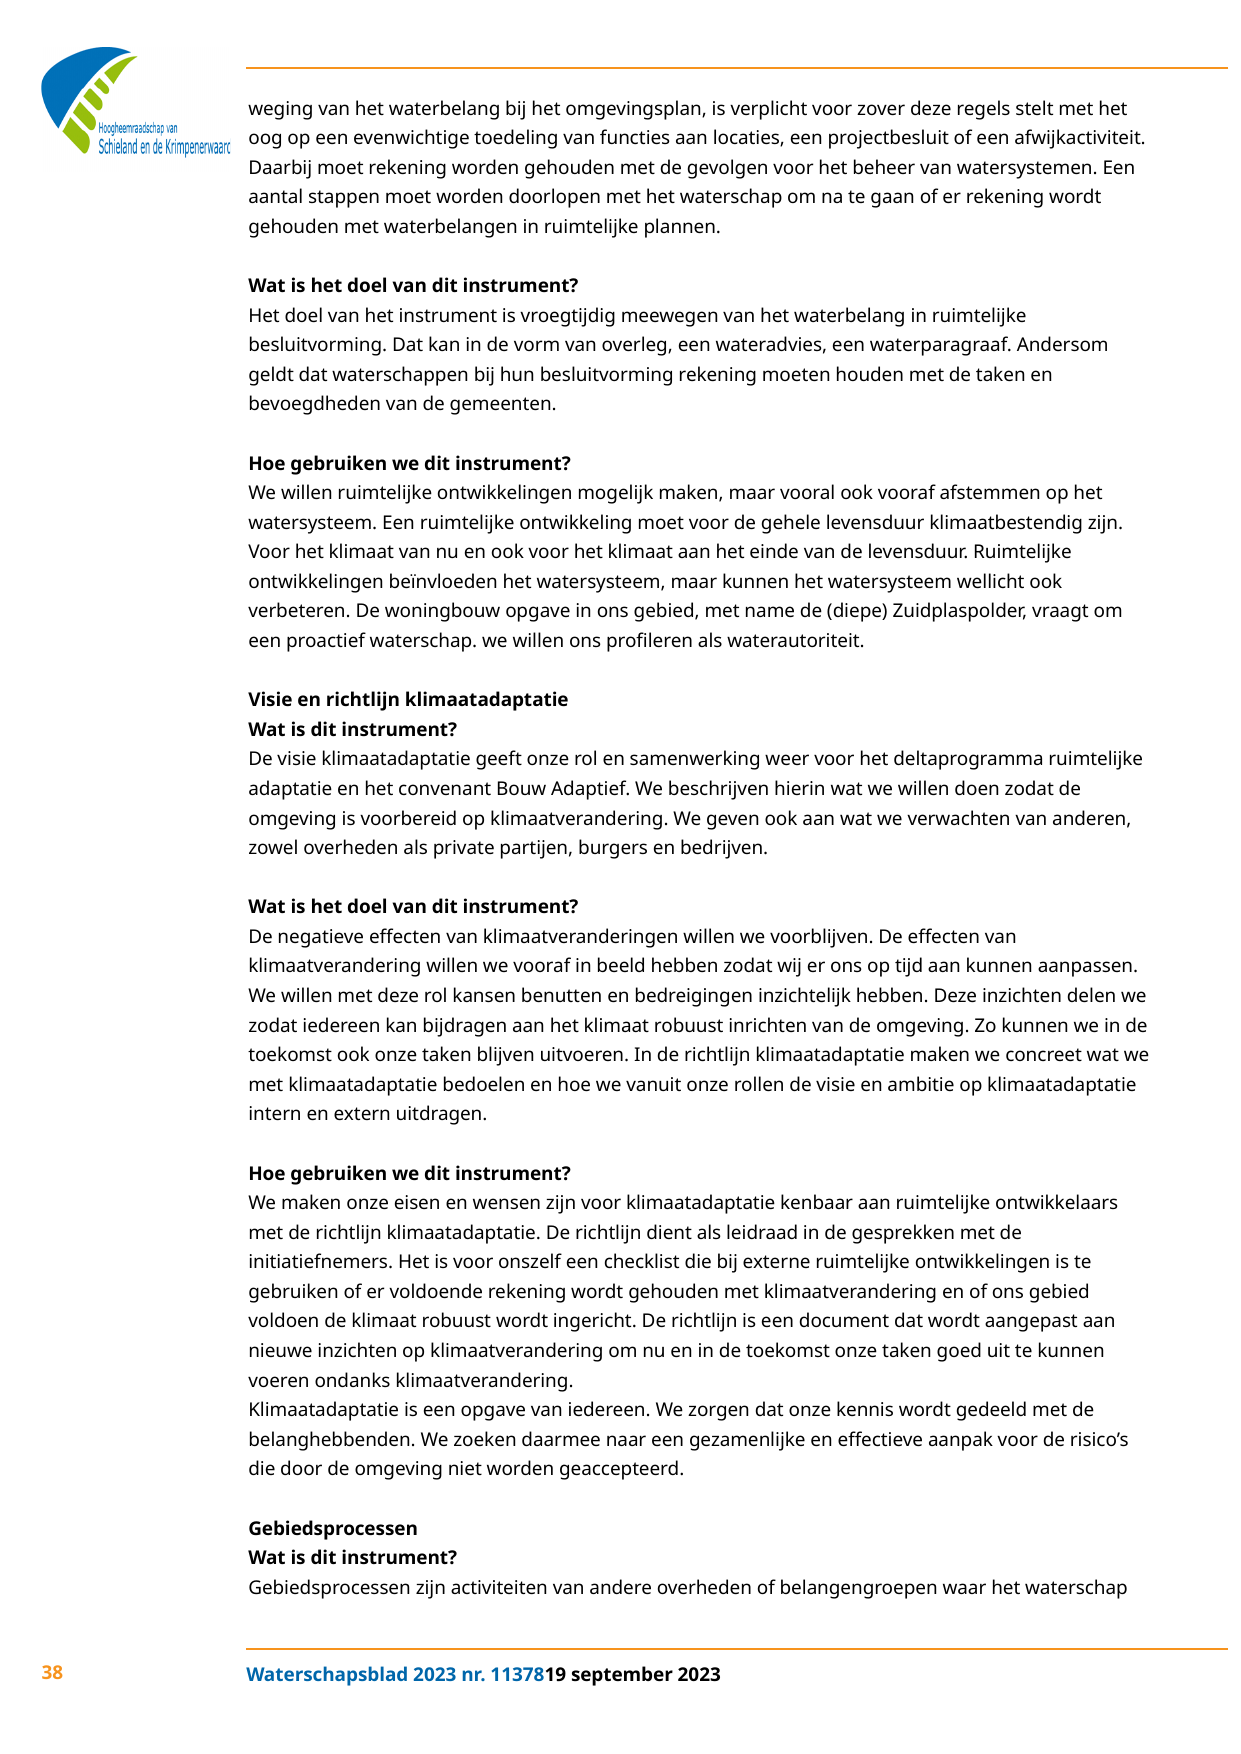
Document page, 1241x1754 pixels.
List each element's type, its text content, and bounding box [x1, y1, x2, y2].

text Wat is het doel van dit instrument? [248, 893, 1152, 919]
text De negatieve effecten van klimaatveranderingen willen we voorblijven. De effecten van klimaatverandering willen we vooraf in beeld hebben zodat wij er ons op tijd aan kunnen aanpassen. We willen met deze rol kansen benutten en bedreigingen inzichtelijk hebben. Deze inzichten delen we zodat iedereen kan bijdragen aan het klimaat robuust inrichten van de omgeving. Zo kunnen we in de toekomst ook onze taken blijven uitvoeren. In de richtlijn klimaatadaptatie maken we concreet wat we met klimaatadaptatie bedoelen en hoe we vanuit onze rollen de visie en ambitie op klimaatadaptatie intern en extern uitdragen. [248, 923, 1152, 1126]
picture [41, 47, 231, 172]
text Visie en richtlijn klimaatadaptatie [248, 686, 1152, 712]
text We willen ruimtelijke ontwikkelingen mogelijk maken, maar vooral ook vooraf afstemmen op het watersysteem. Een ruimtelijke ontwikkeling moet voor de gehele levensduur klimaatbestendig zijn. Voor het klimaat van nu en ook voor het klimaat aan het einde van de levensduur. Ruimtelijke ontwikkelingen beïnvloeden het watersysteem, maar kunnen het watersysteem wellicht ook verbeteren. De woningbouw opgave in ons gebied, met name de (diepe) Zuidplaspolder, vraagt om een proactief waterschap. we willen ons profileren als waterautoriteit. [248, 479, 1152, 653]
text Hoe gebruiken we dit instrument? [248, 1160, 1152, 1186]
text Klimaatadaptatie is een opgave van iedereen. We zorgen dat onze kennis wordt gedeeld met de belanghebbenden. We zoeken daarmee naar een gezamenlijke en effectieve aanpak voor de risico’s die door de omgeving niet worden geaccepteerd. [248, 1396, 1152, 1481]
text Wat is dit instrument? [248, 716, 1152, 742]
text Hoe gebruiken we dit instrument? [248, 450, 1152, 476]
text We maken onze eisen en wensen zijn voor klimaatadaptatie kenbaar aan ruimtelijke ontwikkelaars met de richtlijn klimaatadaptatie. De richtlijn dient als leidraad in de gesprekken met de initiatiefnemers. Het is voor onszelf een checklist die bij externe ruimtelijke ontwikkelingen is te gebruiken of er voldoende rekening wordt gehouden met klimaatverandering en of ons gebied voldoen de klimaat robuust wordt ingericht. De richtlijn is een document dat wordt aangepast aan nieuwe inzichten op klimaatverandering om nu en in de toekomst onze taken goed uit te kunnen voeren ondanks klimaatverandering. [248, 1189, 1152, 1393]
text Gebiedsprocessen [248, 1515, 1152, 1541]
text Gebiedsprocessen zijn activiteiten van andere overheden of belangengroepen waar het waterschap [248, 1574, 1152, 1600]
text weging van het waterbelang bij het omgevingsplan, is verplicht voor zover deze regels stelt met het oog op een evenwichtige toedeling van functies aan locaties, een projectbesluit of een afwijkactiviteit. Daarbij moet rekening worden gehouden met de gevolgen voor het beheer van watersystemen. Een aantal stappen moet worden doorlopen met het waterschap om na te gaan of er rekening wordt gehouden met waterbelangen in ruimtelijke plannen. [248, 95, 1152, 239]
text De visie klimaatadaptatie geeft onze rol en samenwerking weer voor het deltaprogramma ruimtelijke adaptatie en het convenant Bouw Adaptief. We beschrijven hierin wat we willen doen zodat de omgeving is voorbereid op klimaatverandering. We geven ook aan wat we verwachten van anderen, zowel overheden als private partijen, burgers en bedrijven. [248, 746, 1152, 860]
text Wat is dit instrument? [248, 1544, 1152, 1570]
text Wat is het doel van dit instrument? [248, 272, 1152, 298]
text Het doel van het instrument is vroegtijdig meewegen van het waterbelang in ruimtelijke besluitvorming. Dat kan in de vorm van overleg, een wateradvies, een waterparagraaf. Andersom geldt dat waterschappen bij hun besluitvorming rekening moeten houden met de taken en bevoegdheden van de gemeenten. [248, 302, 1152, 416]
